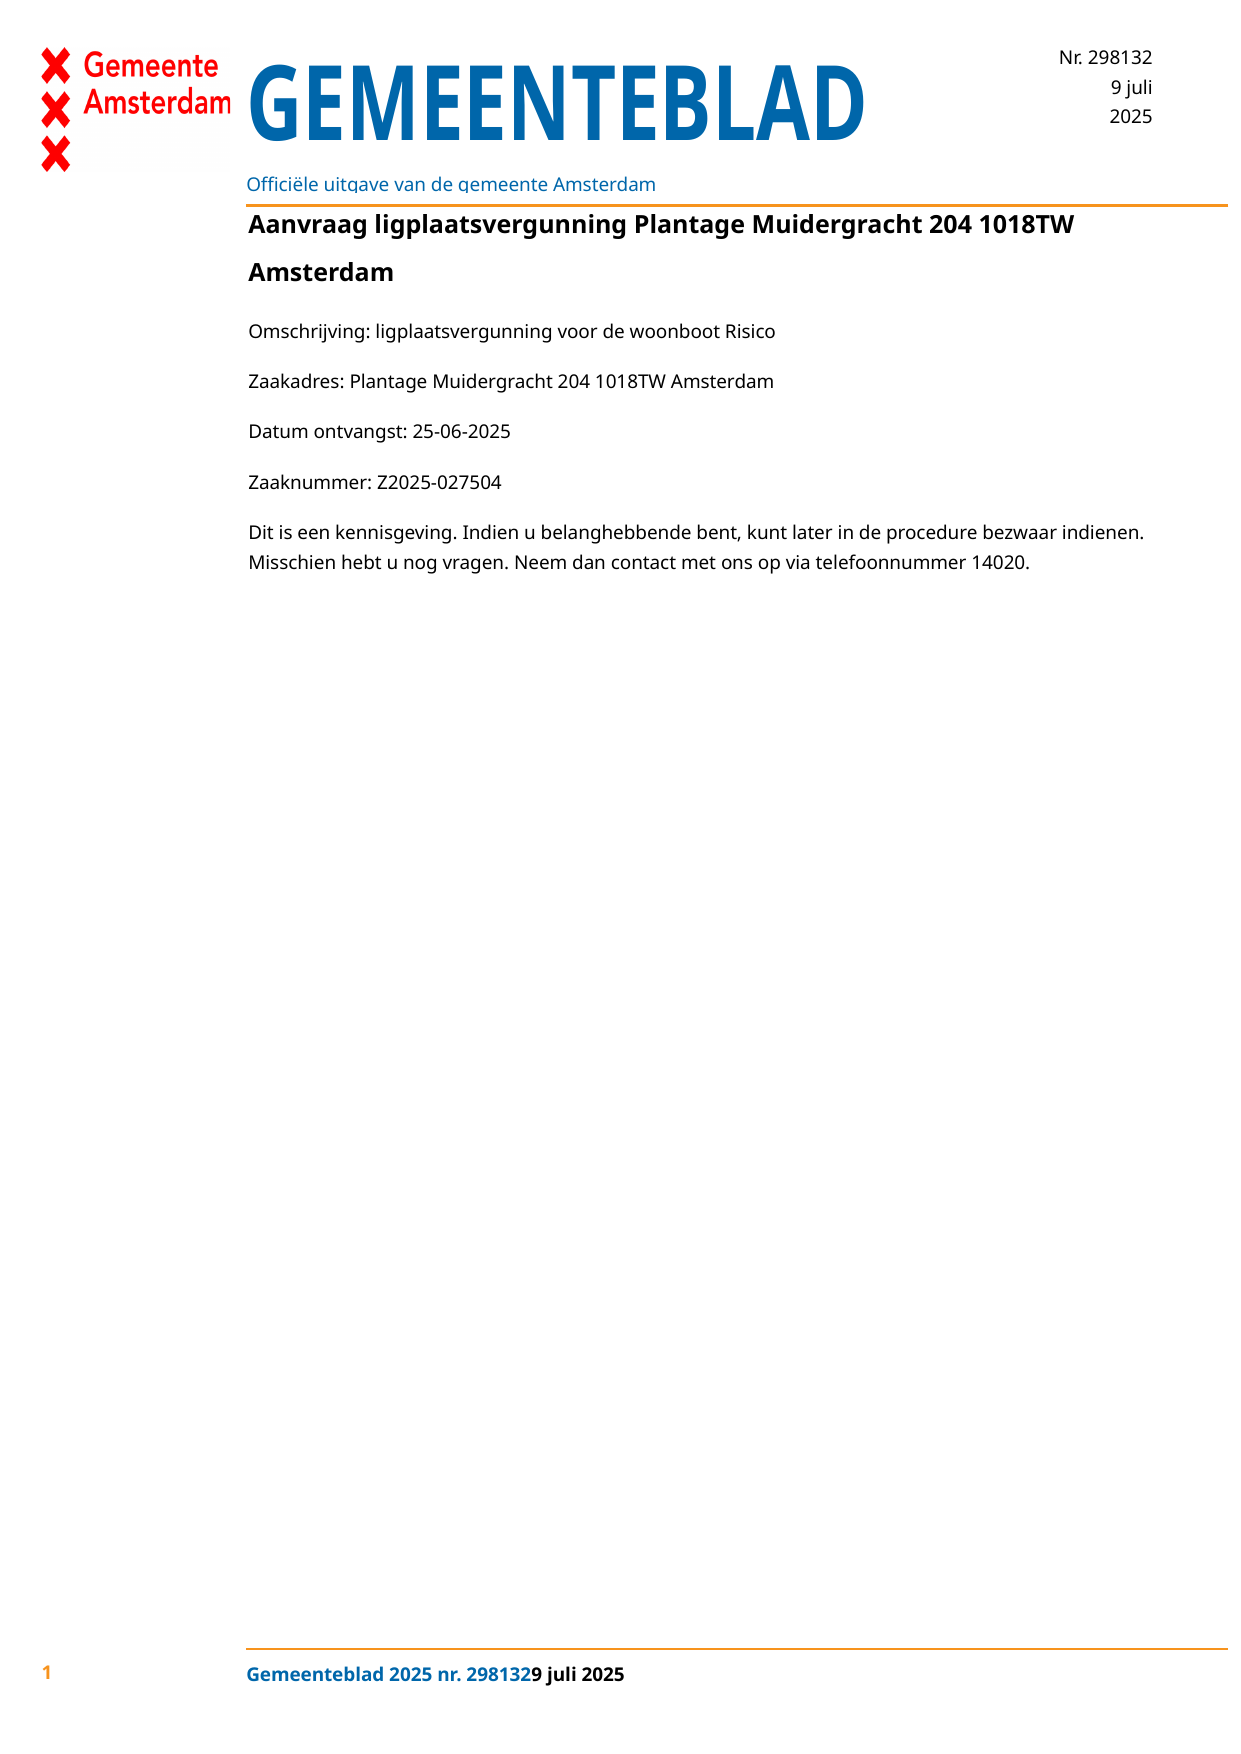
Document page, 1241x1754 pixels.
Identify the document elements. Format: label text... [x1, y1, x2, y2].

picture [41, 47, 231, 172]
text Zaakadres: Plantage Muidergracht 204 1018TW Amsterdam [248, 368, 1152, 394]
text Dit is een kennisgeving. Indien u belanghebbende bent, kunt later in de procedure bezwaar indienen. Misschien hebt u nog vragen. Neem dan contact met ons op via telefoonnummer 14020. [248, 519, 1152, 575]
text Zaaknummer: Z2025-027504 [248, 469, 1152, 495]
text Omschrijving: ligplaatsvergunning voor de woonboot Risico [248, 318, 1152, 344]
text Aanvraag ligplaatsvergunning Plantage Muidergracht 204 1018TW Amsterdam [248, 207, 1152, 288]
text Datum ontvangst: 25-06-2025 [248, 419, 1152, 444]
